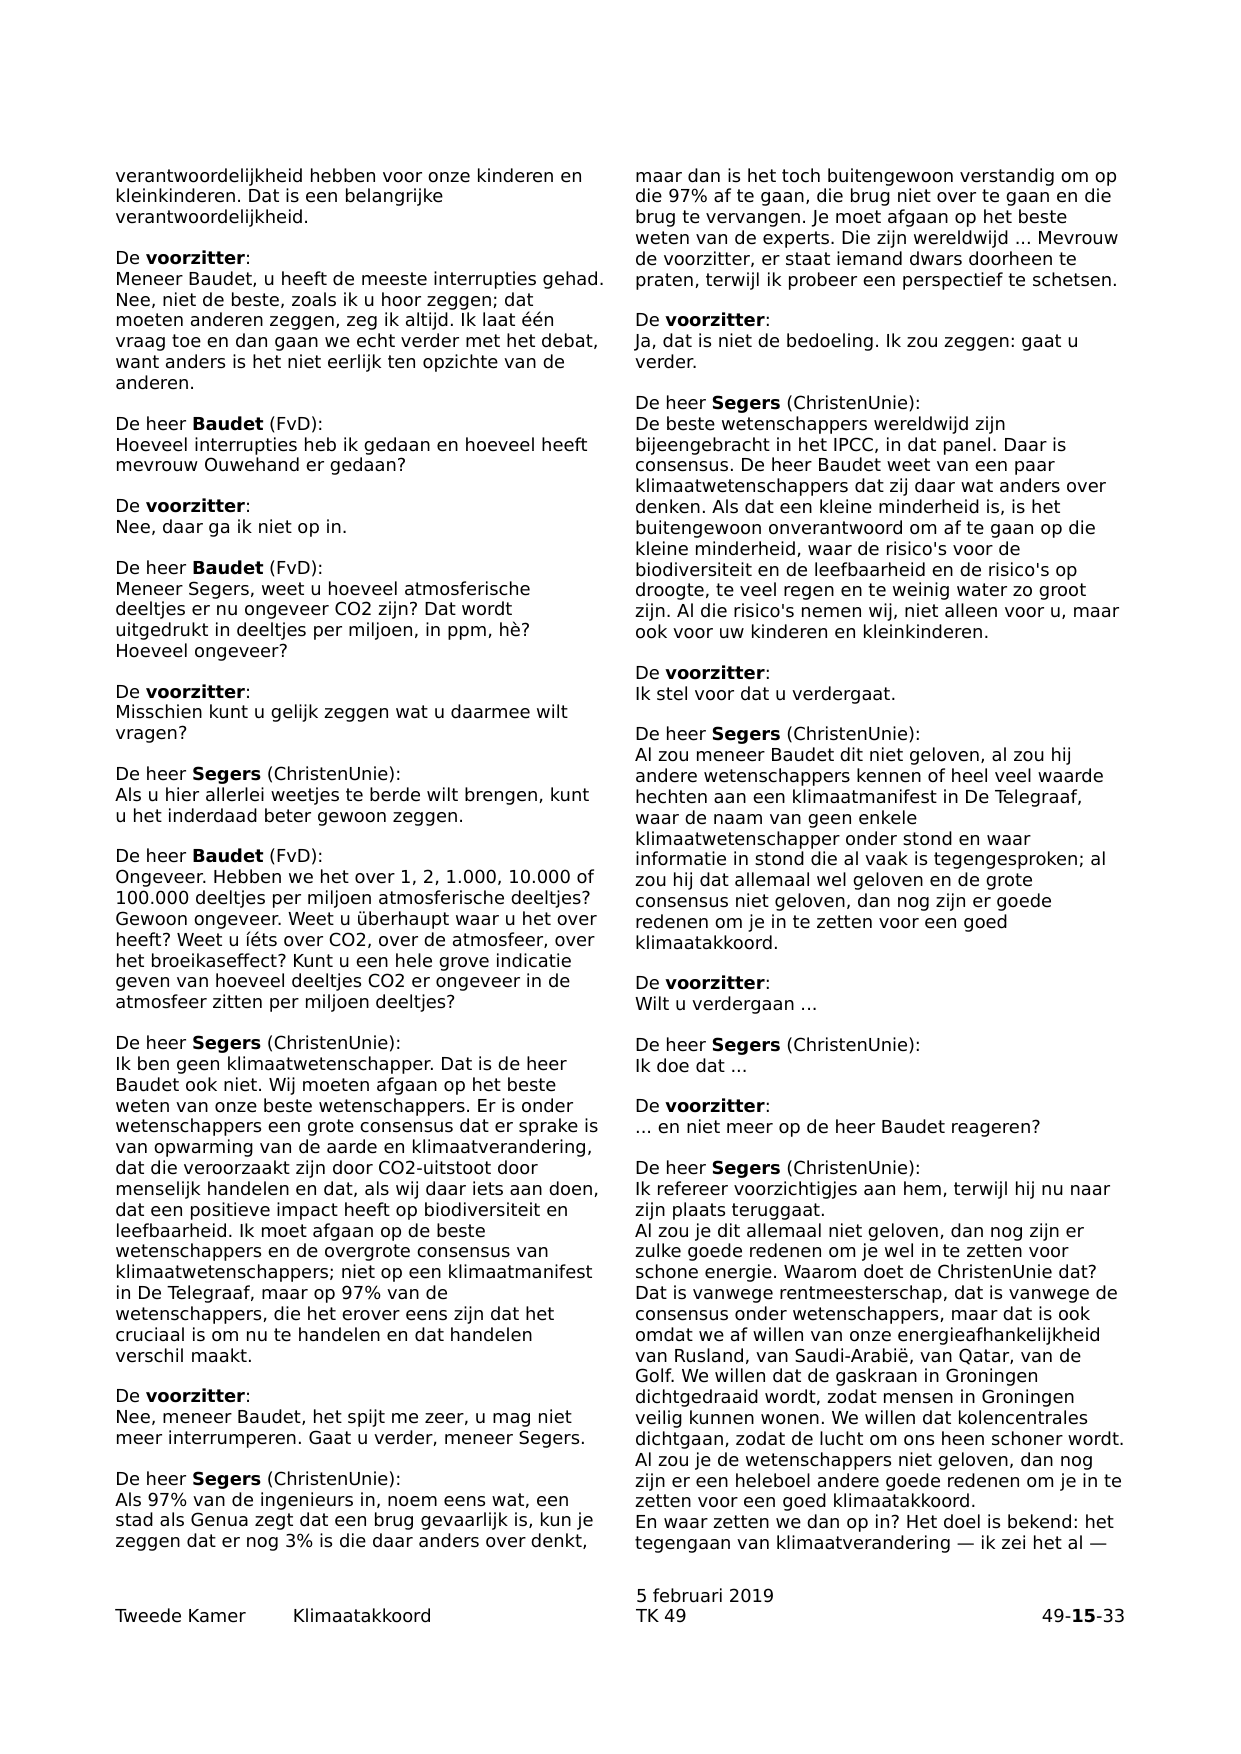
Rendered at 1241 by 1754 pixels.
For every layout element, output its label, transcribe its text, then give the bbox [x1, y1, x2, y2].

text De heer Segers (ChristenUnie): [635, 724, 1125, 745]
text Hoeveel interrupties heb ik gedaan en hoeveel heeft mevrouw Ouwehand er gedaan? [115, 434, 605, 476]
text Als 97% van de ingenieurs in, noem eens wat, een stad als Genua zegt dat een brug gevaarlijk is, kun je zeggen dat er nog 3% is die daar anders over denkt, [115, 1489, 605, 1552]
text De voorzitter: [115, 682, 605, 702]
text Meneer Baudet, u heeft de meeste interrupties gehad. Nee, niet de beste, zoals ik u hoor zeggen; dat moeten anderen zeggen, zeg ik altijd. Ik laat één vraag toe en dan gaan we echt verder met het debat, want anders is het niet eerlijk ten opzichte van de anderen. [115, 268, 605, 393]
text De heer Segers (ChristenUnie): [635, 1158, 1125, 1179]
text Al zou je dit allemaal niet geloven, dan nog zijn er zulke goede redenen om je wel in te zetten voor schone energie. Waarom doet de ChristenUnie dat? Dat is vanwege rentmeesterschap, dat is vanwege de consensus onder wetenschappers, maar dat is ook omdat we af willen van onze energieafhankelijkheid van Rusland, van Saudi-Arabië, van Qatar, van de Golf. We willen dat de gaskraan in Groningen dichtgedraaid wordt, zodat mensen in Groningen veilig kunnen wonen. We willen dat kolencentrales dichtgaan, zodat de lucht om ons heen schoner wordt. Al zou je de wetenschappers niet geloven, dan nog zijn er een heleboel andere goede redenen om je in te zetten voor een goed klimaatakkoord. [635, 1220, 1125, 1512]
text De heer Baudet (FvD): [115, 557, 605, 578]
text De heer Segers (ChristenUnie): [115, 1468, 605, 1489]
text De heer Segers (ChristenUnie): [115, 764, 605, 785]
text De voorzitter: [115, 1386, 605, 1407]
text De voorzitter: [635, 663, 1125, 683]
text Ja, dat is niet de bedoeling. Ik zou zeggen: gaat u verder. [635, 331, 1125, 373]
text De voorzitter: [635, 973, 1125, 994]
text maar dan is het toch buitengewoon verstandig om op die 97% af te gaan, die brug niet over te gaan en die brug te vervangen. Je moet afgaan op het beste weten van de experts. Die zijn wereldwijd ... Mevrouw de voorzitter, er staat iemand dwars doorheen te praten, terwijl ik probeer een perspectief te schetsen. [635, 165, 1125, 290]
text Als u hier allerlei weetjes te berde wilt brengen, kunt u het inderdaad beter gewoon zeggen. [115, 785, 605, 826]
text De heer Segers (ChristenUnie): [635, 1035, 1125, 1056]
text ... en niet meer op de heer Baudet reageren? [635, 1117, 1125, 1138]
text Ik refereer voorzichtigjes aan hem, terwijl hij nu naar zijn plaats teruggaat. [635, 1179, 1125, 1220]
text Nee, meneer Baudet, het spijt me zeer, u mag niet meer interrumperen. Gaat u verder, meneer Segers. [115, 1407, 605, 1448]
text En waar zetten we dan op in? Het doel is bekend: het tegengaan van klimaatverandering — ik zei het al — [635, 1512, 1125, 1554]
text De voorzitter: [635, 310, 1125, 331]
text Wilt u verdergaan ... [635, 994, 1125, 1015]
text De heer Baudet (FvD): [115, 846, 605, 867]
text Misschien kunt u gelijk zeggen wat u daarmee wilt vragen? [115, 702, 605, 744]
text verantwoordelijkheid hebben voor onze kinderen en kleinkinderen. Dat is een belangrijke verantwoordelijkheid. [115, 165, 605, 228]
text Meneer Segers, weet u hoeveel atmosferische deeltjes er nu ongeveer CO2 zijn? Dat wordt uitgedrukt in deeltjes per miljoen, in ppm, hè? Hoeveel ongeveer? [115, 578, 605, 662]
text Ongeveer. Hebben we het over 1, 2, 1.000, 10.000 of 100.000 deeltjes per miljoen atmosferische deeltjes? Gewoon ongeveer. Weet u überhaupt waar u het over heeft? Weet u íéts over CO2, over de atmosfeer, over het broeikaseffect? Kunt u een hele grove indicatie geven van hoeveel deeltjes CO2 er ongeveer in de atmosfeer zitten per miljoen deeltjes? [115, 867, 605, 1013]
text De beste wetenschappers wereldwijd zijn bijeengebracht in het IPCC, in dat panel. Daar is consensus. De heer Baudet weet van een paar klimaatwetenschappers dat zij daar wat anders over denken. Als dat een kleine minderheid is, is het buitengewoon onverantwoord om af te gaan op die kleine minderheid, waar de risico's voor de biodiversiteit en de leefbaarheid en de risico's op droogte, te veel regen en te weinig water zo groot zijn. Al die risico's nemen wij, niet alleen voor u, maar ook voor uw kinderen en kleinkinderen. [635, 413, 1125, 643]
text De heer Segers (ChristenUnie): [115, 1033, 605, 1054]
text De heer Baudet (FvD): [115, 413, 605, 434]
text De voorzitter: [115, 496, 605, 517]
text Ik stel voor dat u verdergaat. [635, 683, 1125, 704]
text Ik ben geen klimaatwetenschapper. Dat is de heer Baudet ook niet. Wij moeten afgaan op het beste weten van onze beste wetenschappers. Er is onder wetenschappers een grote consensus dat er sprake is van opwarming van de aarde en klimaatverandering, dat die veroorzaakt zijn door CO2-uitstoot door menselijk handelen en dat, als wij daar iets aan doen, dat een positieve impact heeft op biodiversiteit en leefbaarheid. Ik moet afgaan op de beste wetenschappers en de overgrote consensus van klimaatwetenschappers; niet op een klimaatmanifest in De Telegraaf, maar op 97% van de wetenschappers, die het erover eens zijn dat het cruciaal is om nu te handelen en dat handelen verschil maakt. [115, 1054, 605, 1366]
text De voorzitter: [115, 248, 605, 268]
text Ik doe dat ... [635, 1056, 1125, 1076]
text Al zou meneer Baudet dit niet geloven, al zou hij andere wetenschappers kennen of heel veel waarde hechten aan een klimaatmanifest in De Telegraaf, waar de naam van geen enkele klimaatwetenschapper onder stond en waar informatie in stond die al vaak is tegengesproken; al zou hij dat allemaal wel geloven en de grote consensus niet geloven, dan nog zijn er goede redenen om je in te zetten voor een goed klimaatakkoord. [635, 745, 1125, 953]
text De heer Segers (ChristenUnie): [635, 393, 1125, 413]
text De voorzitter: [635, 1096, 1125, 1117]
text Nee, daar ga ik niet op in. [115, 517, 605, 537]
